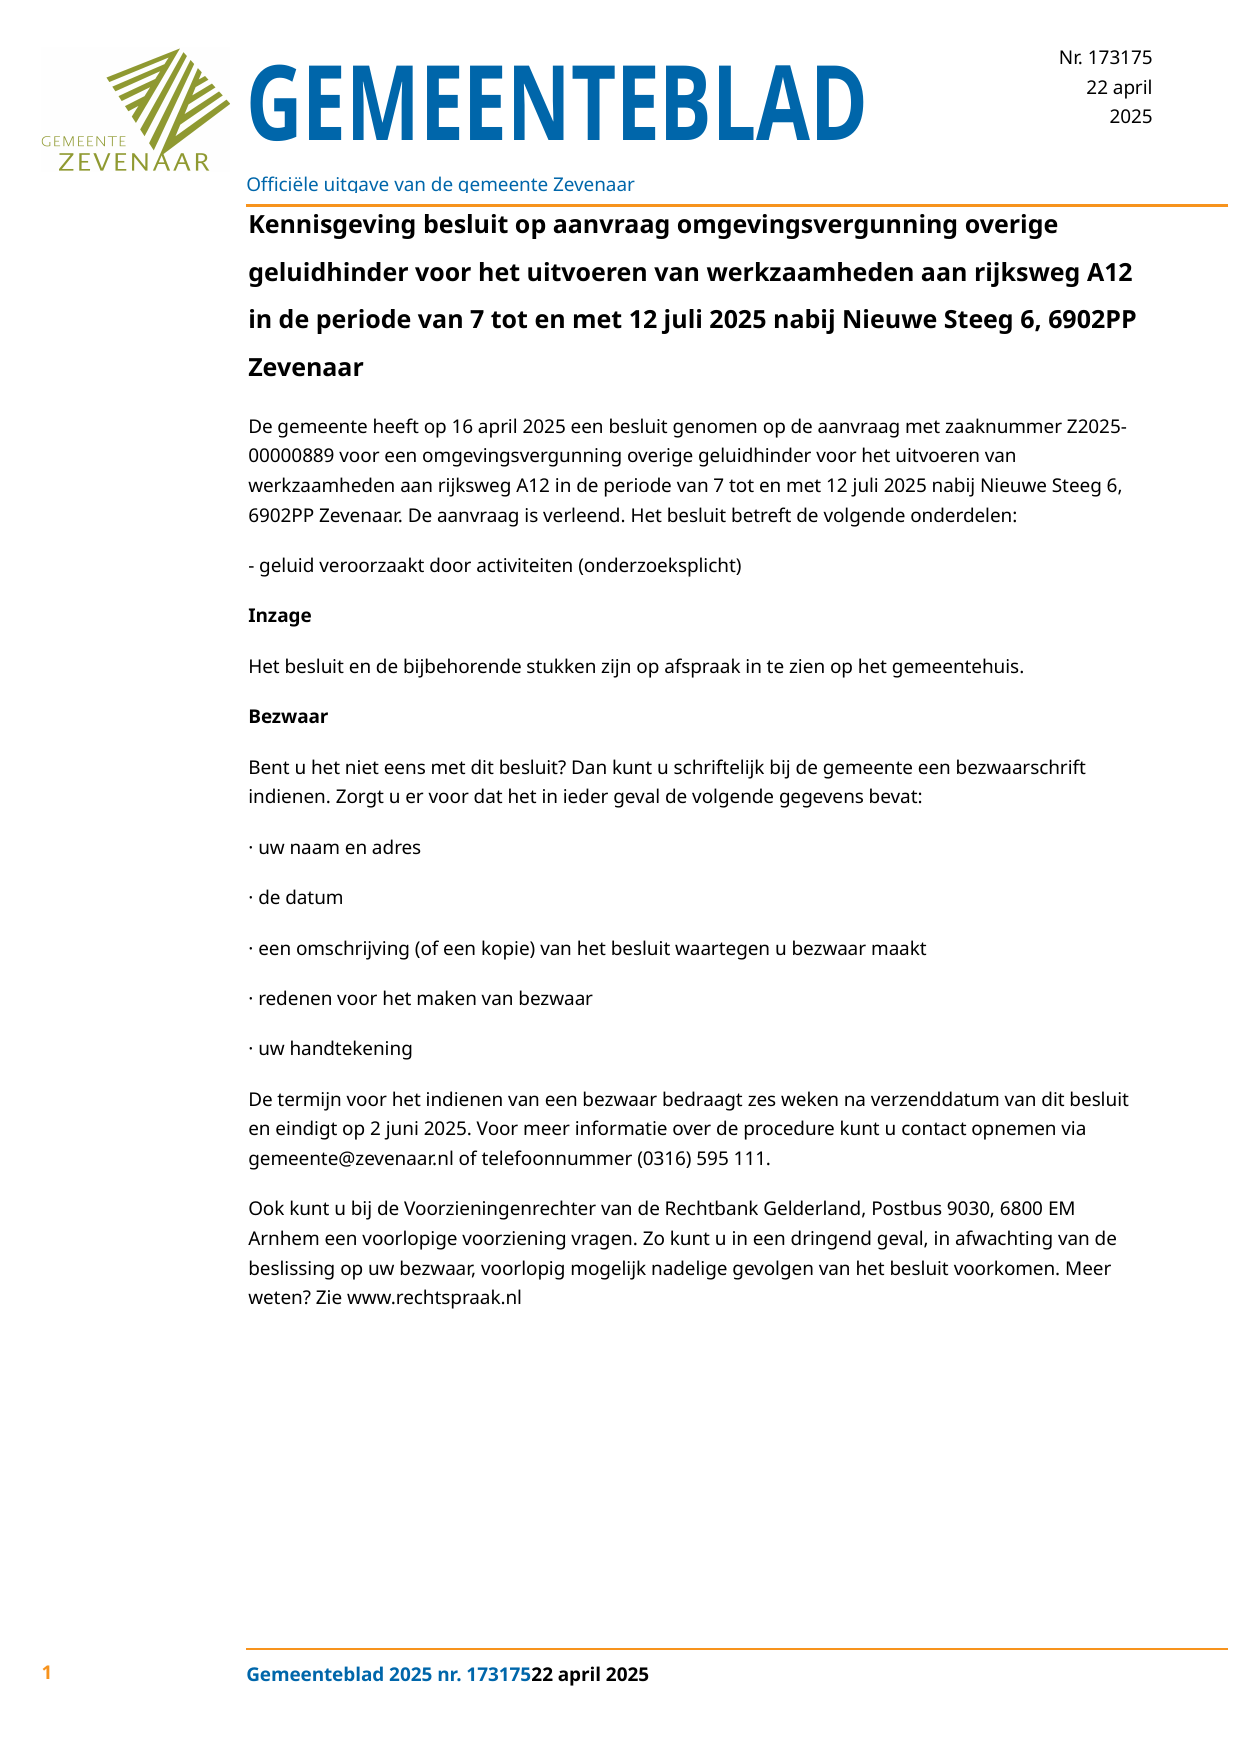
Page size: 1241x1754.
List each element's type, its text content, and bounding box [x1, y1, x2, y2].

text Kennisgeving besluit op aanvraag omgevingsvergunning overige geluidhinder voor het uitvoeren van werkzaamheden aan rijksweg A12 in de periode van 7 tot en met 12 juli 2025 nabij Nieuwe Steeg 6, 6902PP Zevenaar [248, 207, 1152, 384]
text - geluid veroorzaakt door activiteiten (onderzoeksplicht) [248, 552, 1152, 578]
text De gemeente heeft op 16 april 2025 een besluit genomen op de aanvraag met zaaknummer Z2025-00000889 voor een omgevingsvergunning overige geluidhinder voor het uitvoeren van werkzaamheden aan rijksweg A12 in de periode van 7 tot en met 12 juli 2025 nabij Nieuwe Steeg 6, 6902PP Zevenaar. De aanvraag is verleend. Het besluit betreft de volgende onderdelen: [248, 413, 1152, 528]
text · uw handtekening [248, 1036, 1152, 1061]
picture [41, 47, 231, 172]
text · een omschrijving (of een kopie) van het besluit waartegen u bezwaar maakt [248, 935, 1152, 961]
text · redenen voor het maken van bezwaar [248, 985, 1152, 1011]
text Bent u het niet eens met dit besluit? Dan kunt u schriftelijk bij de gemeente een bezwaarschrift indienen. Zorgt u er voor dat het in ieder geval de volgende gegevens bevat: [248, 754, 1152, 809]
text Bezwaar [248, 703, 1152, 729]
text · uw naam en adres [248, 834, 1152, 860]
text Inzage [248, 603, 1152, 628]
text Het besluit en de bijbehorende stukken zijn op afspraak in te zien op het gemeentehuis. [248, 653, 1152, 679]
text Ook kunt u bij de Voorzieningenrechter van de Rechtbank Gelderland, Postbus 9030, 6800 EM Arnhem een voorlopige voorziening vragen. Zo kunt u in een dringend geval, in afwachting van de beslissing op uw bezwaar, voorlopig mogelijk nadelige gevolgen van het besluit voorkomen. Meer weten? Zie www.rechtspraak.nl [248, 1196, 1152, 1310]
text De termijn voor het indienen van een bezwaar bedraagt zes weken na verzenddatum van dit besluit en eindigt op 2 juni 2025. Voor meer informatie over de procedure kunt u contact opnemen via gemeente@zevenaar.nl of telefoonnummer (0316) 595 111. [248, 1086, 1152, 1171]
text · de datum [248, 884, 1152, 910]
